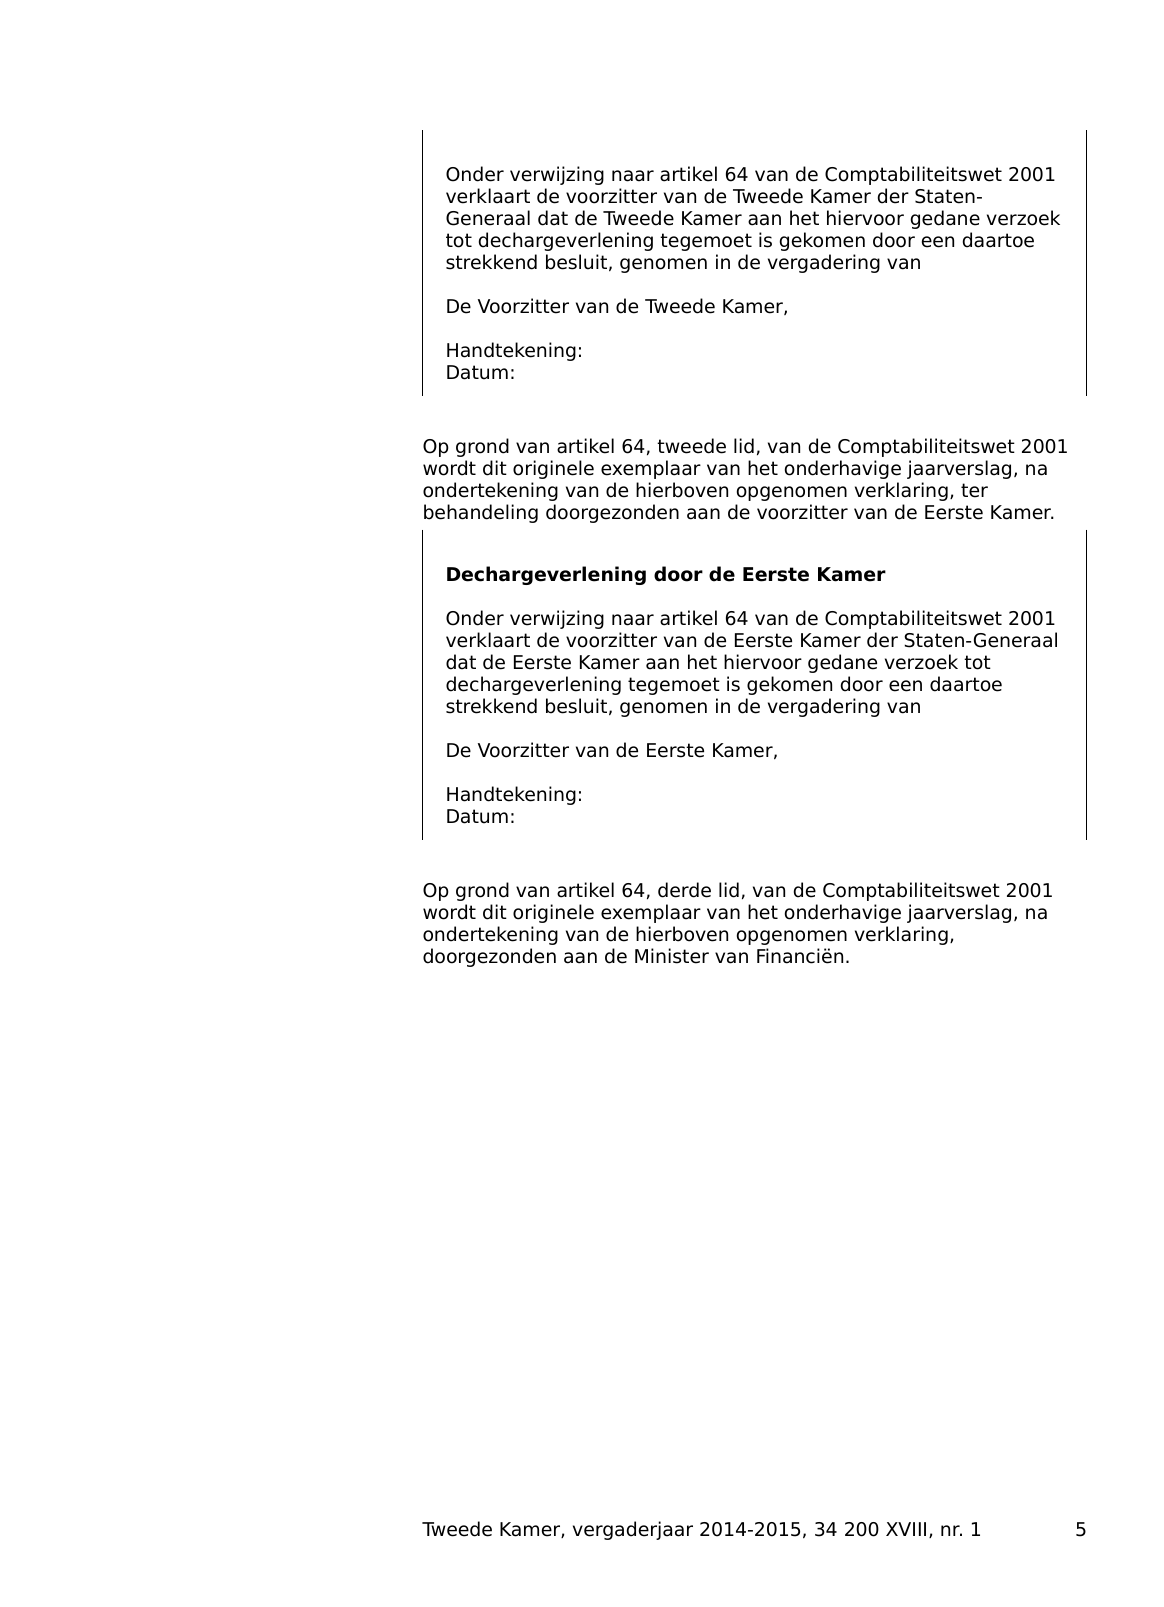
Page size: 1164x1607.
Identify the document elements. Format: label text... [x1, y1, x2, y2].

text Op grond van artikel 64, tweede lid, van de Comptabiliteitswet 2001 wordt dit originele exemplaar van het onderhavige jaarverslag, na ondertekening van de hierboven opgenomen verklaring, ter behandeling doorgezonden aan de voorzitter van de Eerste Kamer. [422, 436, 1087, 524]
text Op grond van artikel 64, derde lid, van de Comptabiliteitswet 2001 wordt dit originele exemplaar van het onderhavige jaarverslag, na ondertekening van de hierboven opgenomen verklaring, doorgezonden aan de Minister van Financiën. [422, 879, 1087, 967]
table_header Dechargeverlening door de Eerste Kamer Onder verwijzing naar artikel 64 van de Comptabiliteitswet 2001 verklaart de voorzitter van de Eerste Kamer der Staten-Generaal dat de Eerste Kamer aan het hiervoor gedane verzoek tot dechargeverlening tegemoet is gekomen door een daartoe strekkend besluit, genomen in de vergadering van De Voorzitter van de Eerste Kamer, Handtekening: Datum: [423, 530, 1086, 840]
table_header Onder verwijzing naar artikel 64 van de Comptabiliteitswet 2001 verklaart de voorzitter van de Tweede Kamer der Staten-Generaal dat de Tweede Kamer aan het hiervoor gedane verzoek tot dechargeverlening tegemoet is gekomen door een daartoe strekkend besluit, genomen in de vergadering van De Voorzitter van de Tweede Kamer, Handtekening: Datum: [423, 130, 1086, 396]
